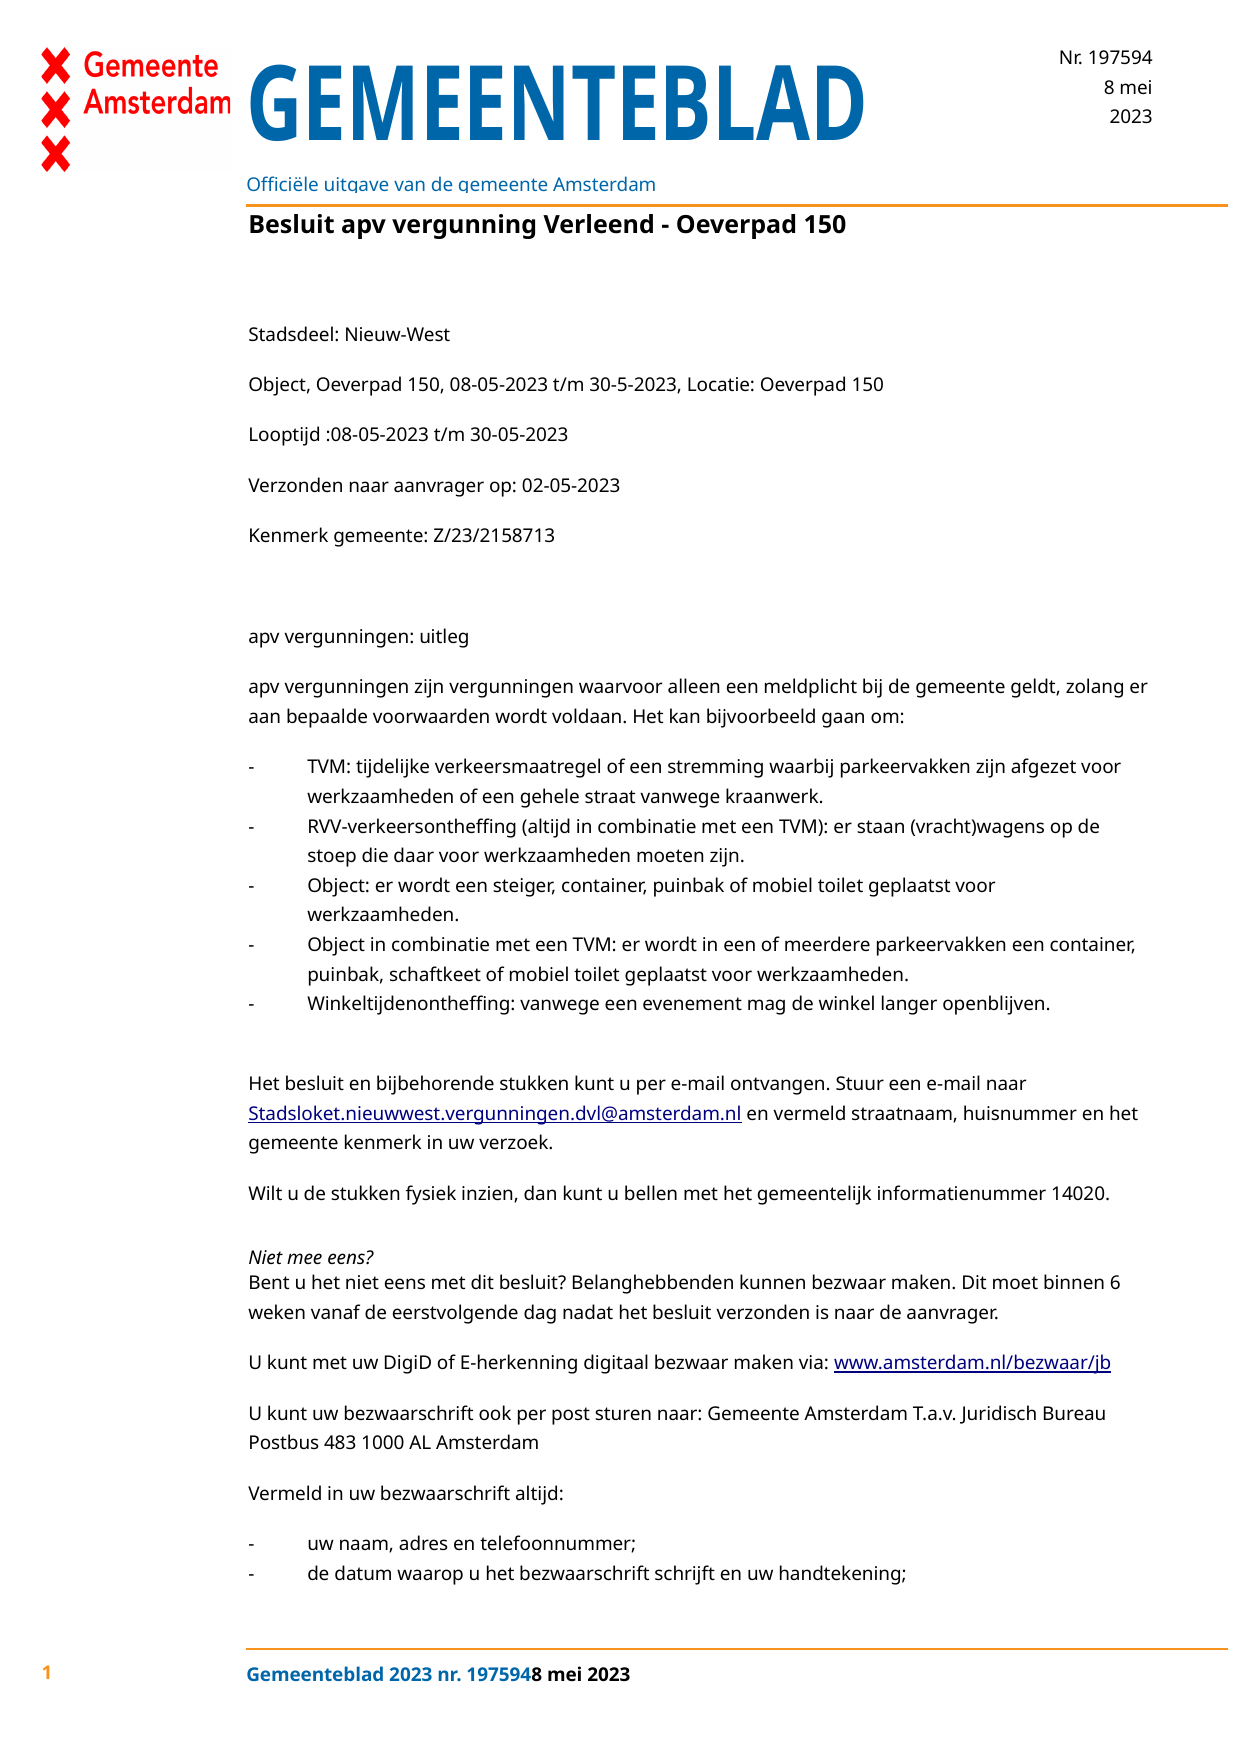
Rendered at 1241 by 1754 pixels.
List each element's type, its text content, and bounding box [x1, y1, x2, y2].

list de datum waarop u het bezwaarschrift schrijft en uw handtekening; [248, 1560, 1152, 1586]
text Het besluit en bijbehorende stukken kunt u per e-mail ontvangen. Stuur een e-mail naar Stadsloket.nieuwwest.vergunningen.dvl@amsterdam.nl en vermeld straatnaam, huisnummer en het gemeente kenmerk in uw verzoek. [248, 1070, 1152, 1155]
list TVM: tijdelijke verkeersmaatregel of een stremming waarbij parkeervakken zijn afgezet voor werkzaamheden of een gehele straat vanwege kraanwerk. [248, 754, 1152, 809]
list uw naam, adres en telefoonnummer; [248, 1530, 1152, 1556]
text Object, Oeverpad 150, 08-05-2023 t/m 30-5-2023, Locatie: Oeverpad 150 [248, 371, 1152, 397]
text Wilt u de stukken fysiek inzien, dan kunt u bellen met het gemeentelijk informatienummer 14020. [248, 1180, 1152, 1206]
list Object: er wordt een steiger, container, puinbak of mobiel toilet geplaatst voor werkzaamheden. [248, 872, 1152, 927]
text Bent u het niet eens met dit besluit? Belanghebbenden kunnen bezwaar maken. Dit moet binnen 6 weken vanaf de eerstvolgende dag nadat het besluit verzonden is naar de aanvrager. [248, 1269, 1152, 1325]
text apv vergunningen zijn vergunningen waarvoor alleen een meldplicht bij de gemeente geldt, zolang er aan bepaalde voorwaarden wordt voldaan. Het kan bijvoorbeeld gaan om: [248, 674, 1152, 729]
text U kunt met uw DigiD of E-herkenning digitaal bezwaar maken via: www.amsterdam.nl/bezwaar/jb [248, 1349, 1152, 1375]
text Niet mee eens? [248, 1244, 1152, 1269]
text Verzonden naar aanvrager op: 02-05-2023 [248, 472, 1152, 498]
text Looptijd :08-05-2023 t/m 30-05-2023 [248, 422, 1152, 447]
list RVV-verkeersontheffing (altijd in combinatie met een TVM): er staan (vracht)wagens op de stoep die daar voor werkzaamheden moeten zijn. [248, 813, 1152, 868]
text U kunt uw bezwaarschrift ook per post sturen naar: Gemeente Amsterdam T.a.v. Juridisch Bureau Postbus 483 1000 AL Amsterdam [248, 1400, 1152, 1455]
picture [41, 47, 231, 172]
text Besluit apv vergunning Verleend - Oeverpad 150 [248, 207, 1152, 241]
text Kenmerk gemeente: Z/23/2158713 [248, 522, 1152, 548]
list Object in combinatie met een TVM: er wordt in een of meerdere parkeervakken een container, puinbak, schaftkeet of mobiel toilet geplaatst voor werkzaamheden. [248, 931, 1152, 986]
text Stadsdeel: Nieuw-West [248, 321, 1152, 346]
list Winkeltijdenontheffing: vanwege een evenement mag de winkel langer openblijven. [248, 990, 1152, 1016]
text Vermeld in uw bezwaarschrift altijd: [248, 1480, 1152, 1506]
text apv vergunningen: uitleg [248, 623, 1152, 649]
